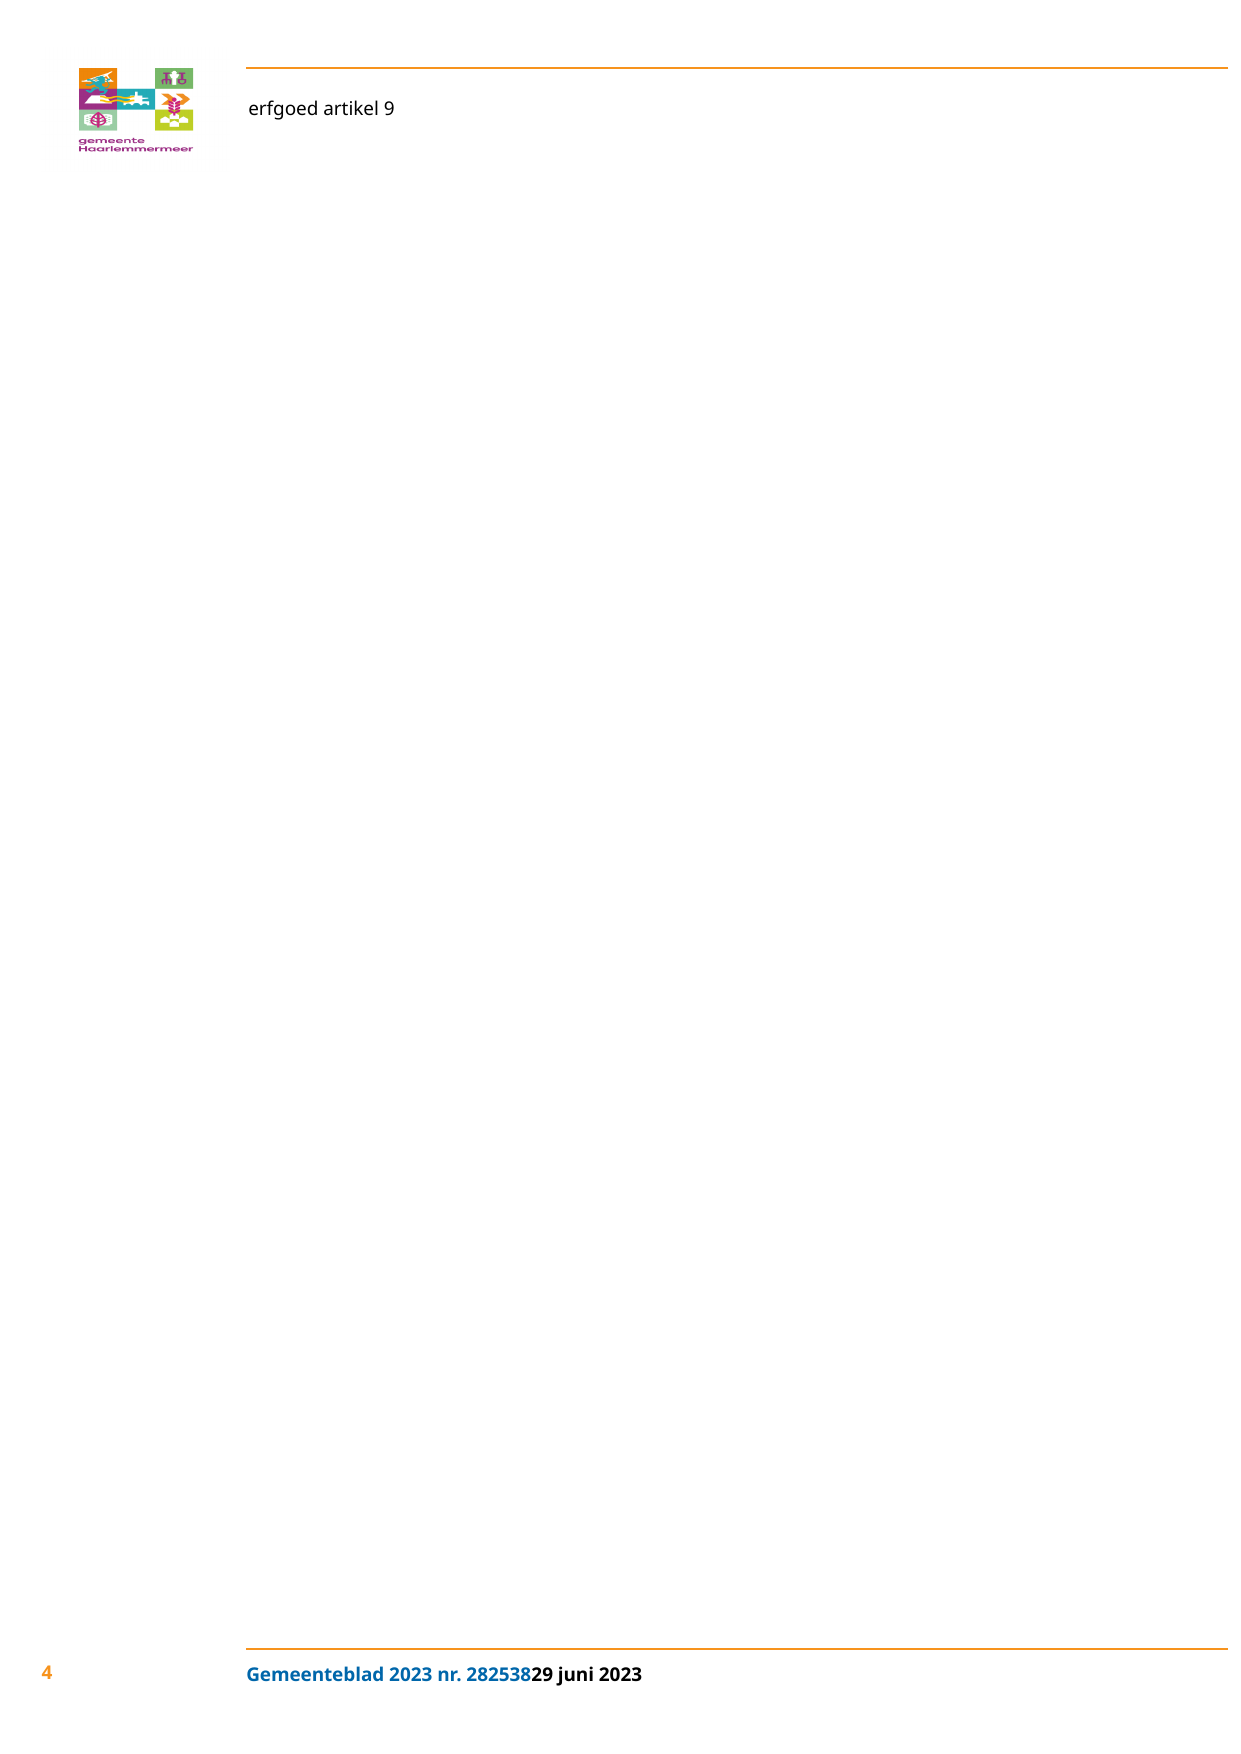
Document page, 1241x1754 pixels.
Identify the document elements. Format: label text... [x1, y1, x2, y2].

table_cell [700, 95, 926, 121]
table_cell [474, 95, 700, 121]
table_cell [926, 95, 1152, 121]
table_cell erfgoed artikel 9 [248, 95, 474, 121]
picture [41, 47, 231, 172]
